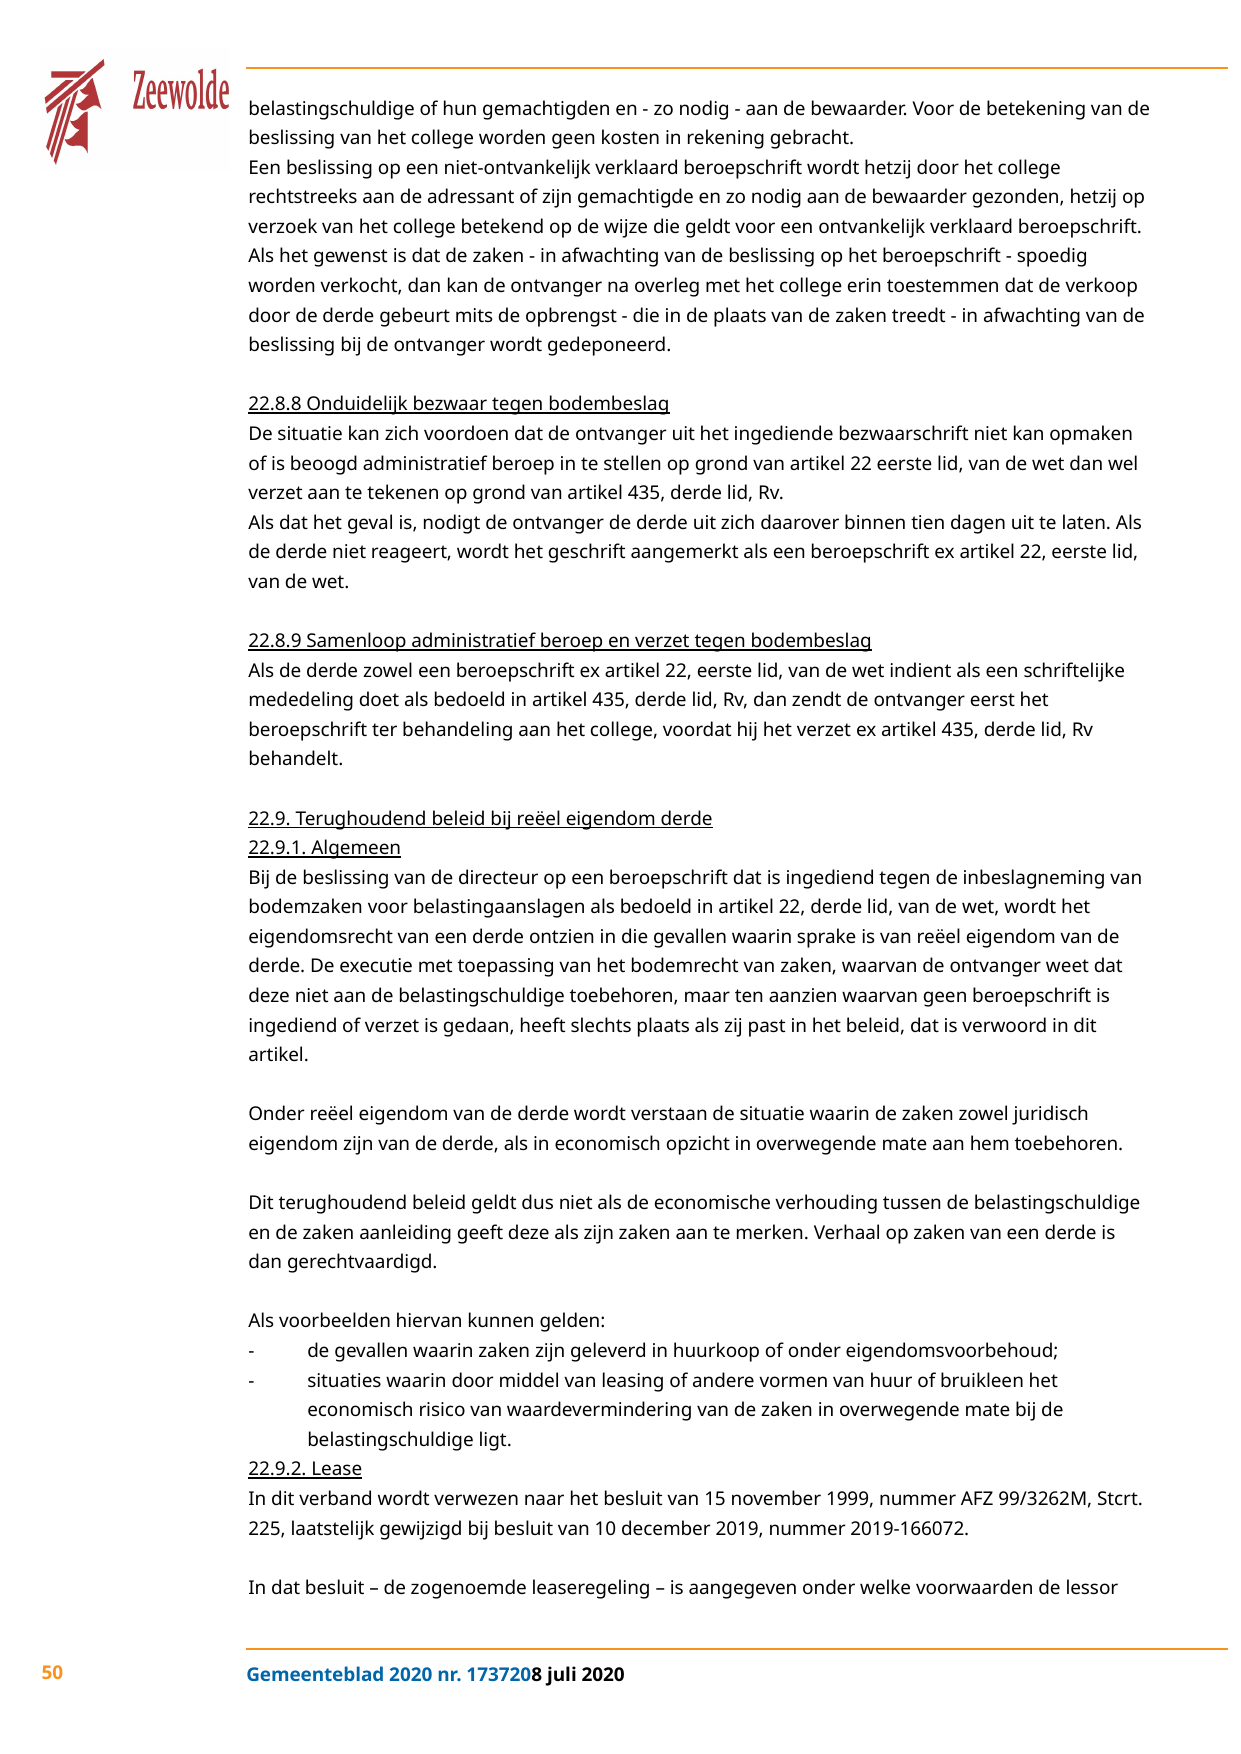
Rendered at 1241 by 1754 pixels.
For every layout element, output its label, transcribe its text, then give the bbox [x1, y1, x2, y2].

text Als het gewenst is dat de zaken - in afwachting van de beslissing op het beroepschrift - spoedig worden verkocht, dan kan de ontvanger na overleg met het college erin toestemmen dat de verkoop door de derde gebeurt mits de opbrengst - die in de plaats van de zaken treedt - in afwachting van de beslissing bij de ontvanger wordt gedeponeerd. [248, 243, 1152, 357]
text Als dat het geval is, nodigt de ontvanger de derde uit zich daarover binnen tien dagen uit te laten. Als de derde niet reageert, wordt het geschrift aangemerkt als een beroepschrift ex artikel 22, eerste lid, van de wet. [248, 509, 1152, 594]
text 22.9.2. Lease [248, 1456, 1152, 1481]
text Bij de beslissing van de directeur op een beroepschrift dat is ingediend tegen de inbeslagneming van bodemzaken voor belastingaanslagen als bedoeld in artikel 22, derde lid, van de wet, wordt het eigendomsrecht van een derde ontzien in die gevallen waarin sprake is van reëel eigendom van de derde. De executie met toepassing van het bodemrecht van zaken, waarvan de ontvanger weet dat deze niet aan de belastingschuldige toebehoren, maar ten aanzien waarvan geen beroepschrift is ingediend of verzet is gedaan, heeft slechts plaats als zij past in het beleid, dat is verwoord in dit artikel. [248, 864, 1152, 1067]
text In dit verband wordt verwezen naar het besluit van 15 november 1999, nummer AFZ 99/3262M, Stcrt. 225, laatstelijk gewijzigd bij besluit van 10 december 2019, nummer 2019-166072. [248, 1485, 1152, 1541]
list de gevallen waarin zaken zijn geleverd in huurkoop of onder eigendomsvoorbehoud; [248, 1337, 1152, 1363]
text De situatie kan zich voordoen dat de ontvanger uit het ingediende bezwaarschrift niet kan opmaken of is beoogd administratief beroep in te stellen op grond van artikel 22 eerste lid, van de wet dan wel verzet aan te tekenen op grond van artikel 435, derde lid, Rv. [248, 420, 1152, 505]
text 22.8.8 Onduidelijk bezwaar tegen bodembeslag [248, 391, 1152, 416]
list situaties waarin door middel van leasing of andere vormen van huur of bruikleen het economisch risico van waardevermindering van de zaken in overwegende mate bij de belastingschuldige ligt. [248, 1367, 1152, 1452]
text Onder reëel eigendom van de derde wordt verstaan de situatie waarin de zaken zowel juridisch eigendom zijn van de derde, als in economisch opzicht in overwegende mate aan hem toebehoren. [248, 1101, 1152, 1156]
picture [41, 47, 231, 172]
text Als de derde zowel een beroepschrift ex artikel 22, eerste lid, van de wet indient als een schriftelijke mededeling doet als bedoeld in artikel 435, derde lid, Rv, dan zendt de ontvanger eerst het beroepschrift ter behandeling aan het college, voordat hij het verzet ex artikel 435, derde lid, Rv behandelt. [248, 657, 1152, 771]
text Een beslissing op een niet-ontvankelijk verklaard beroepschrift wordt hetzij door het college rechtstreeks aan de adressant of zijn gemachtigde en zo nodig aan de bewaarder gezonden, hetzij op verzoek van het college betekend op de wijze die geldt voor een ontvankelijk verklaard beroepschrift. [248, 154, 1152, 239]
text belastingschuldige of hun gemachtigden en - zo nodig - aan de bewaarder. Voor de betekening van de beslissing van het college worden geen kosten in rekening gebracht. [248, 95, 1152, 150]
text 22.9. Terughoudend beleid bij reëel eigendom derde [248, 805, 1152, 831]
text Als voorbeelden hiervan kunnen gelden: [248, 1308, 1152, 1333]
text 22.9.1. Algemeen [248, 834, 1152, 860]
text Dit terughoudend beleid geldt dus niet als de economische verhouding tussen de belastingschuldige en de zaken aanleiding geeft deze als zijn zaken aan te merken. Verhaal op zaken van een derde is dan gerechtvaardigd. [248, 1189, 1152, 1274]
text In dat besluit – de zogenoemde leaseregeling – is aangegeven onder welke voorwaarden de lessor [248, 1574, 1152, 1600]
text 22.8.9 Samenloop administratief beroep en verzet tegen bodembeslag [248, 627, 1152, 653]
